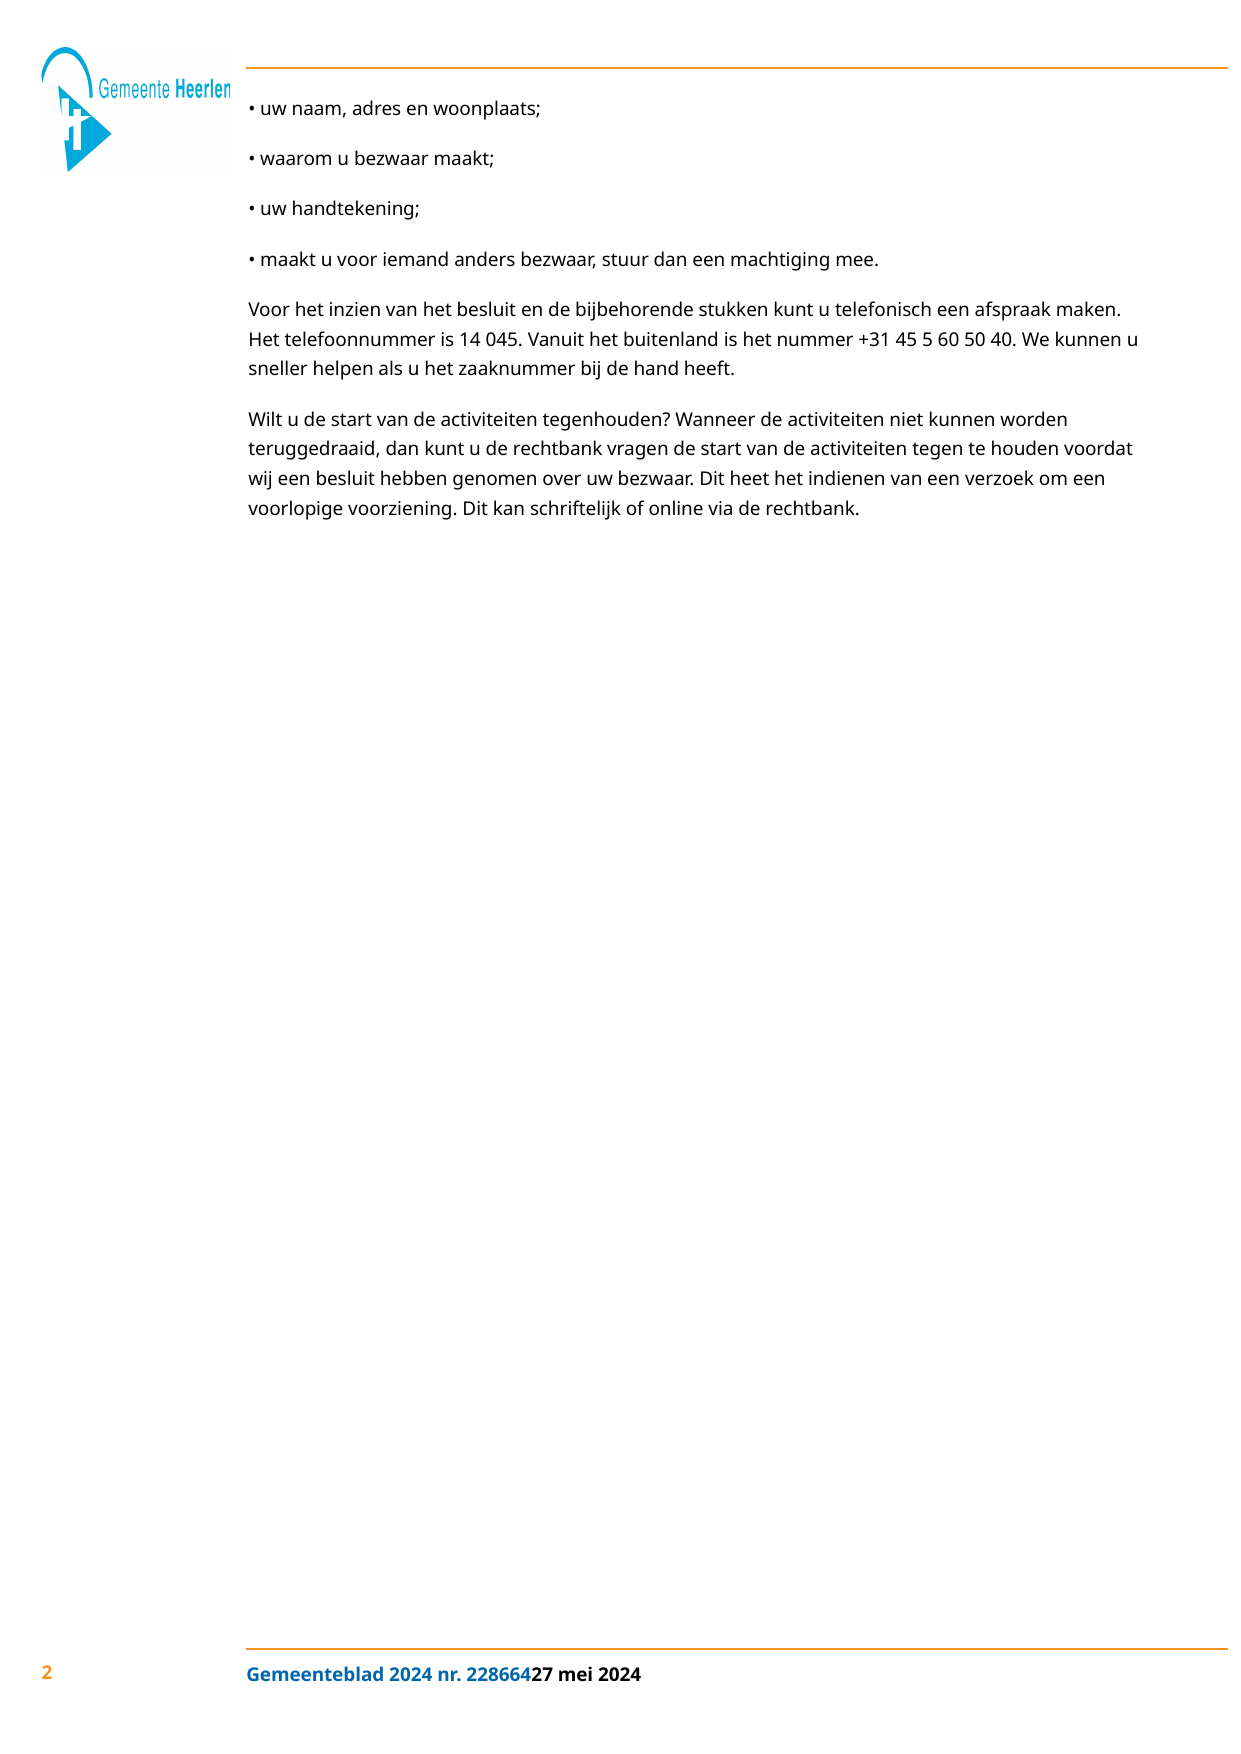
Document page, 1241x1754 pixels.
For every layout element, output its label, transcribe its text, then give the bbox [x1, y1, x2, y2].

text Voor het inzien van het besluit en de bijbehorende stukken kunt u telefonisch een afspraak maken. Het telefoonnummer is 14 045. Vanuit het buitenland is het nummer +31 45 5 60 50 40. We kunnen u sneller helpen als u het zaaknummer bij de hand heeft. [248, 296, 1152, 381]
text • uw naam, adres en woonplaats; [248, 95, 1152, 121]
text • uw handtekening; [248, 196, 1152, 221]
picture [41, 47, 231, 172]
text • maakt u voor iemand anders bezwaar, stuur dan een machtiging mee. [248, 246, 1152, 272]
text Wilt u de start van de activiteiten tegenhouden? Wanneer de activiteiten niet kunnen worden teruggedraaid, dan kunt u de rechtbank vragen de start van de activiteiten tegen te houden voordat wij een besluit hebben genomen over uw bezwaar. Dit heet het indienen van een verzoek om een voorlopige voorziening. Dit kan schriftelijk of online via de rechtbank. [248, 406, 1152, 521]
picture [41, 47, 59, 70]
text • waarom u bezwaar maakt; [248, 145, 1152, 171]
